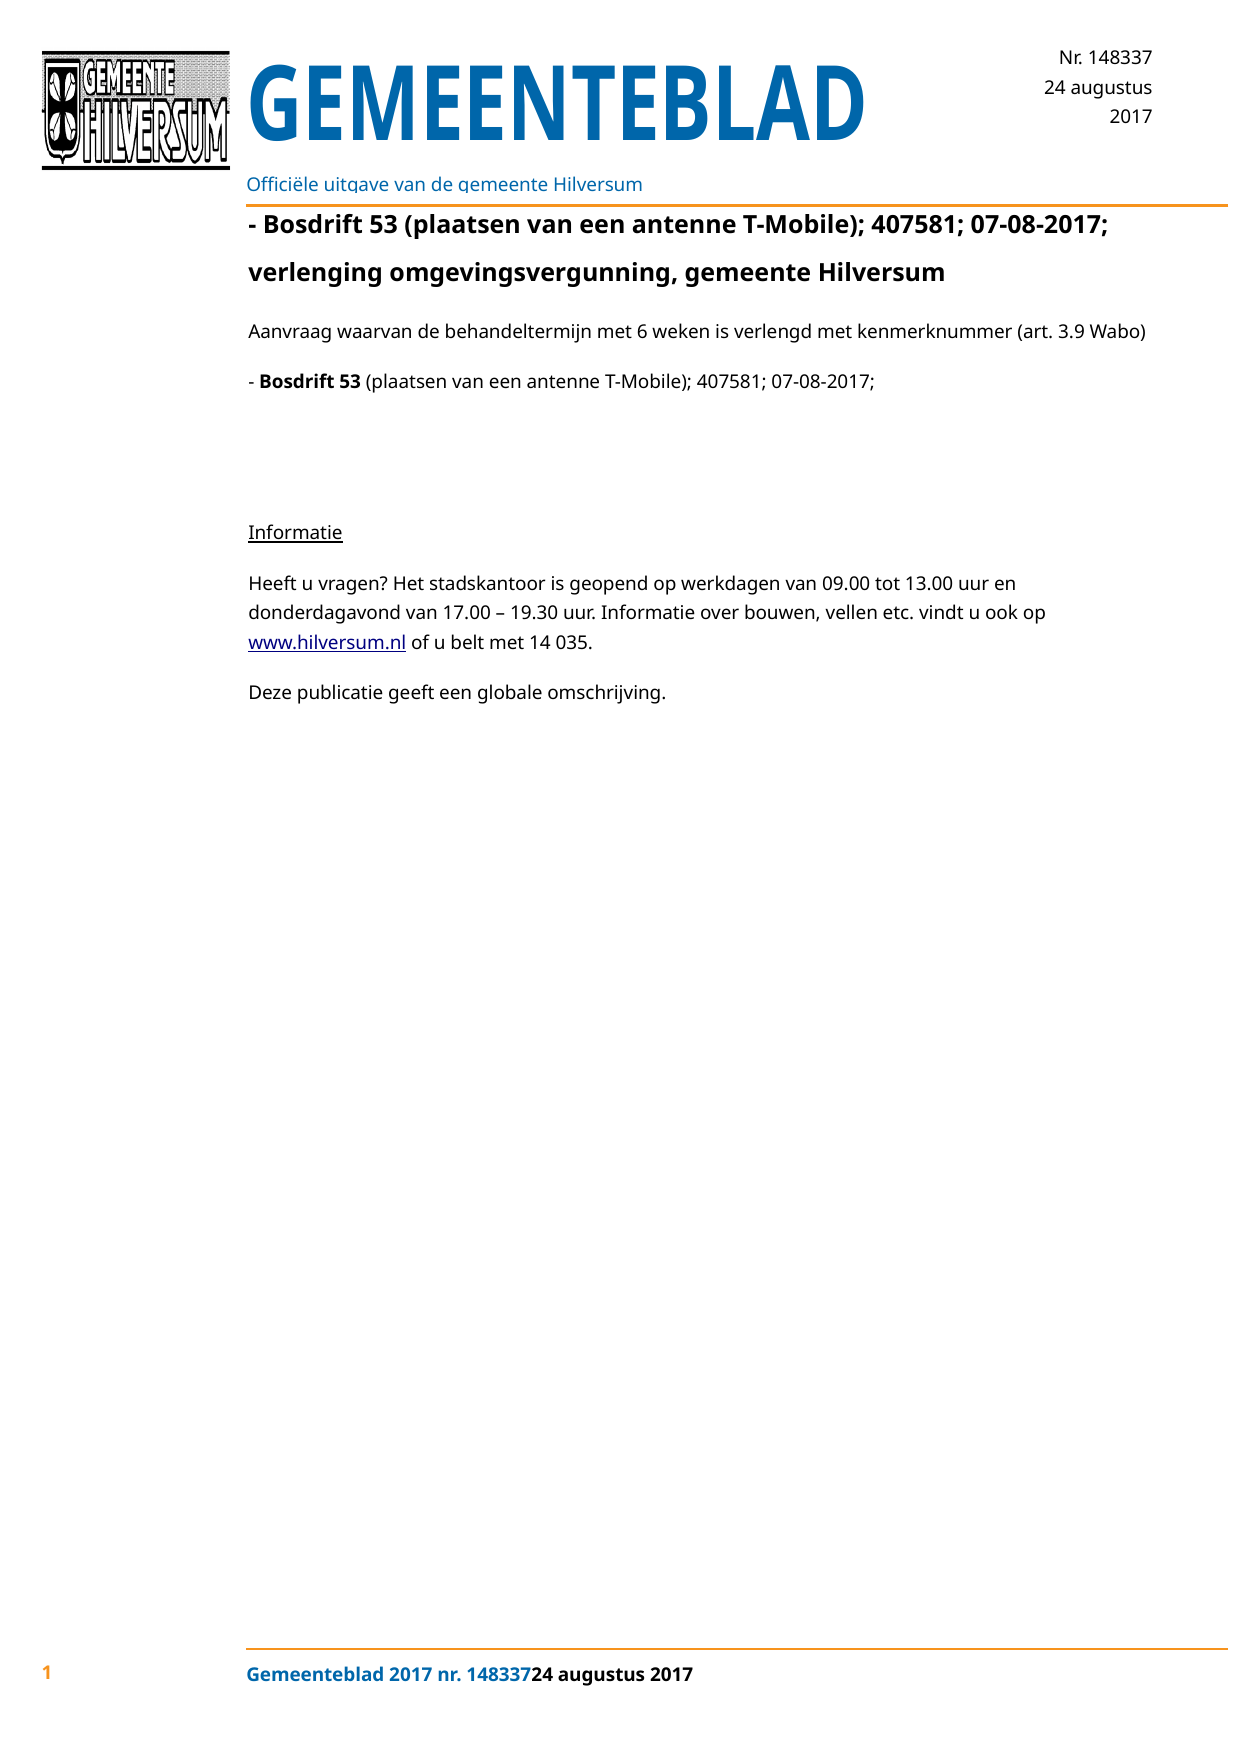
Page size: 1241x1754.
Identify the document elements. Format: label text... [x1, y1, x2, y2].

text Informatie [248, 519, 1152, 545]
text Aanvraag waarvan de behandeltermijn met 6 weken is verlengd met kenmerknummer (art. 3.9 Wabo) [248, 318, 1152, 344]
picture [41, 47, 231, 172]
text Heeft u vragen? Het stadskantoor is geopend op werkdagen van 09.00 tot 13.00 uur en donderdagavond van 17.00 – 19.30 uur. Informatie over bouwen, vellen etc. vindt u ook op www.hilversum.nl of u belt met 14 035. [248, 570, 1152, 655]
text Deze publicatie geeft een globale omschrijving. [248, 679, 1152, 705]
text - Bosdrift 53 (plaatsen van een antenne T-Mobile); 407581; 07-08-2017; verlenging omgevingsvergunning, gemeente Hilversum [248, 207, 1152, 288]
text - Bosdrift 53 (plaatsen van een antenne T-Mobile); 407581; 07-08-2017; [248, 368, 1152, 394]
